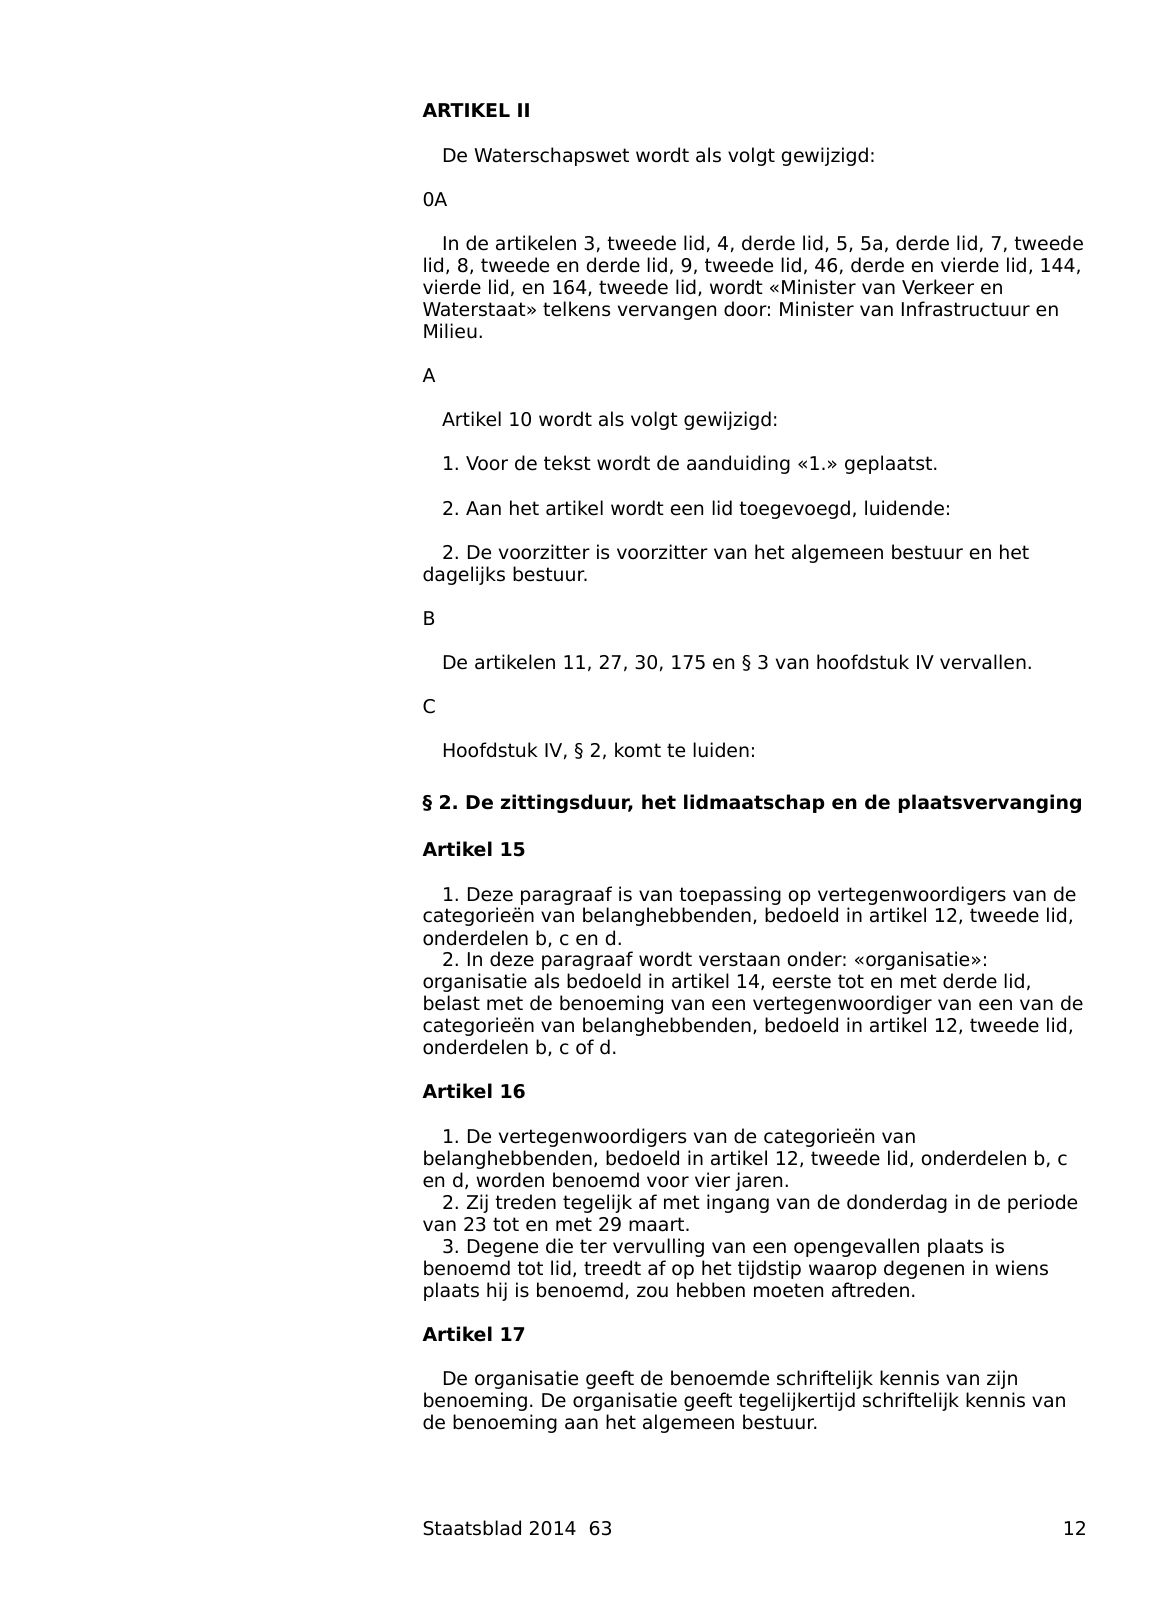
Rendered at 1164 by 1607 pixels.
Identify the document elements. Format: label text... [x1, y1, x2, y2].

text 2. Zij treden tegelijk af met ingang van de donderdag in de periode van 23 tot en met 29 maart. [422, 1192, 1087, 1236]
subtitle ARTIKEL II [422, 100, 1087, 122]
text A [422, 365, 1087, 387]
text De organisatie geeft de benoemde schriftelijk kennis van zijn benoeming. De organisatie geeft tegelijkertijd schriftelijk kennis van de benoeming aan het algemeen bestuur. [422, 1368, 1087, 1434]
subtitle § 2. De zittingsduur, het lidmaatschap en de plaatsvervanging [422, 792, 1087, 814]
text De Waterschapswet wordt als volgt gewijzigd: [422, 144, 1087, 167]
text 2. Aan het artikel wordt een lid toegevoegd, luidende: [422, 497, 1087, 519]
text 3. Degene die ter vervulling van een opengevallen plaats is benoemd tot lid, treedt af op het tijdstip waarop degenen in wiens plaats hij is benoemd, zou hebben moeten aftreden. [422, 1236, 1087, 1301]
subtitle Artikel 16 [422, 1081, 1087, 1103]
subtitle Artikel 15 [422, 839, 1087, 861]
text 1. Deze paragraaf is van toepassing op vertegenwoordigers van de categorieën van belanghebbenden, bedoeld in artikel 12, tweede lid, onderdelen b, c en d. [422, 883, 1087, 949]
text B [422, 608, 1087, 630]
text Hoofdstuk IV, § 2, komt te luiden: [422, 740, 1087, 762]
subtitle Artikel 17 [422, 1324, 1087, 1346]
text In de artikelen 3, tweede lid, 4, derde lid, 5, 5a, derde lid, 7, tweede lid, 8, tweede en derde lid, 9, tweede lid, 46, derde en vierde lid, 144, vierde lid, en 164, tweede lid, wordt «Minister van Verkeer en Waterstaat» telkens vervangen door: Minister van Infrastructuur en Milieu. [422, 233, 1087, 343]
text De artikelen 11, 27, 30, 175 en § 3 van hoofdstuk IV vervallen. [422, 652, 1087, 674]
text Artikel 10 wordt als volgt gewijzigd: [422, 409, 1087, 431]
text C [422, 696, 1087, 718]
text 2. De voorzitter is voorzitter van het algemeen bestuur en het dagelijks bestuur. [422, 542, 1087, 586]
text 1. Voor de tekst wordt de aanduiding «1.» geplaatst. [422, 453, 1087, 475]
text 2. In deze paragraaf wordt verstaan onder: «organisatie»: organisatie als bedoeld in artikel 14, eerste tot en met derde lid, belast met de benoeming van een vertegenwoordiger van een van de categorieën van belanghebbenden, bedoeld in artikel 12, tweede lid, onderdelen b, c of d. [422, 949, 1087, 1059]
text 0A [422, 189, 1087, 211]
text 1. De vertegenwoordigers van de categorieën van belanghebbenden, bedoeld in artikel 12, tweede lid, onderdelen b, c en d, worden benoemd voor vier jaren. [422, 1126, 1087, 1192]
